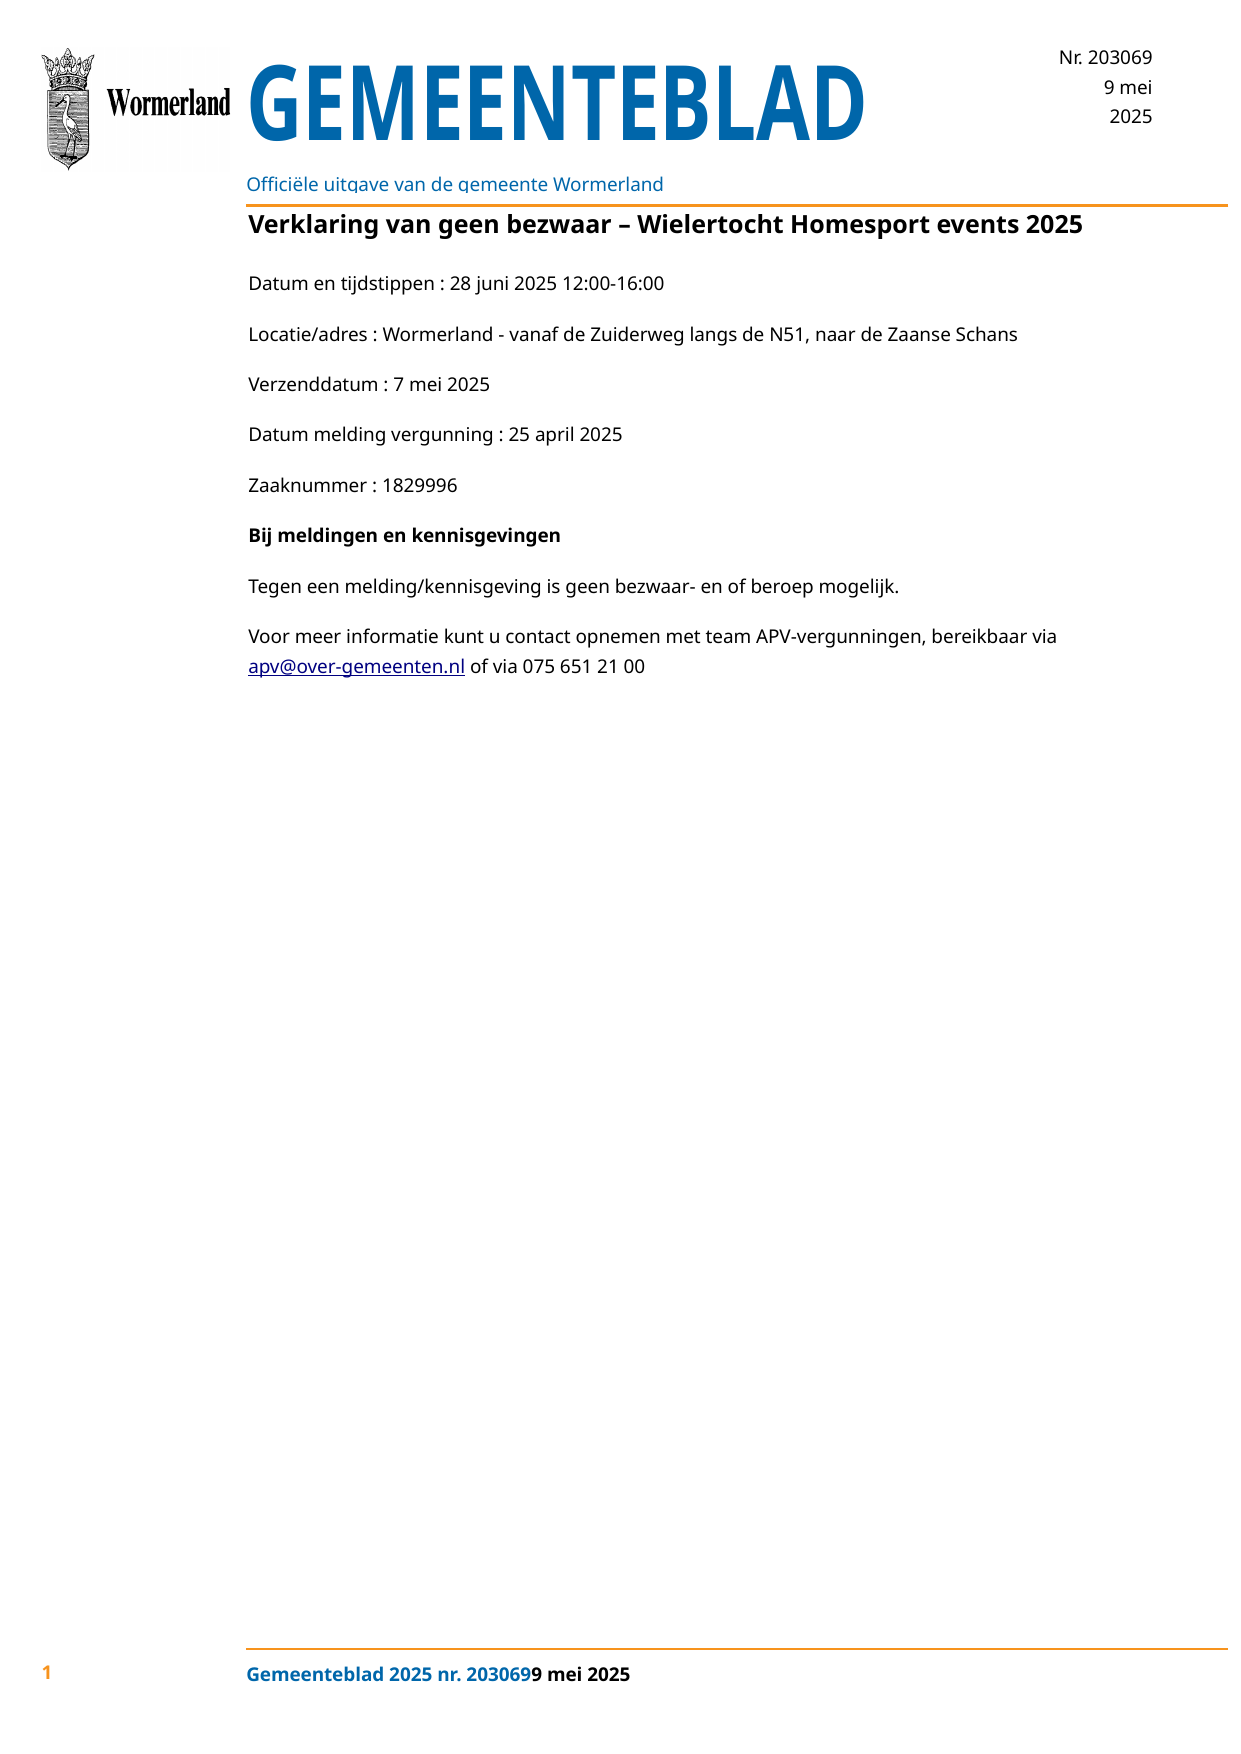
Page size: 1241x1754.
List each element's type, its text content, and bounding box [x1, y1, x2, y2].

text Verzenddatum : 7 mei 2025 [248, 371, 1152, 397]
text Voor meer informatie kunt u contact opnemen met team APV-vergunningen, bereikbaar via apv@over-gemeenten.nl of via 075 651 21 00 [248, 623, 1152, 678]
text Locatie/adres : Wormerland - vanaf de Zuiderweg langs de N51, naar de Zaanse Schans [248, 321, 1152, 346]
text Verklaring van geen bezwaar – Wielertocht Homesport events 2025 [248, 207, 1152, 241]
text Zaaknummer : 1829996 [248, 472, 1152, 498]
text Datum en tijdstippen : 28 juni 2025 12:00-16:00 [248, 270, 1152, 296]
text Tegen een melding/kennisgeving is geen bezwaar- en of beroep mogelijk. [248, 573, 1152, 598]
text Bij meldingen en kennisgevingen [248, 522, 1152, 548]
picture [41, 47, 231, 172]
text Datum melding vergunning : 25 april 2025 [248, 422, 1152, 447]
